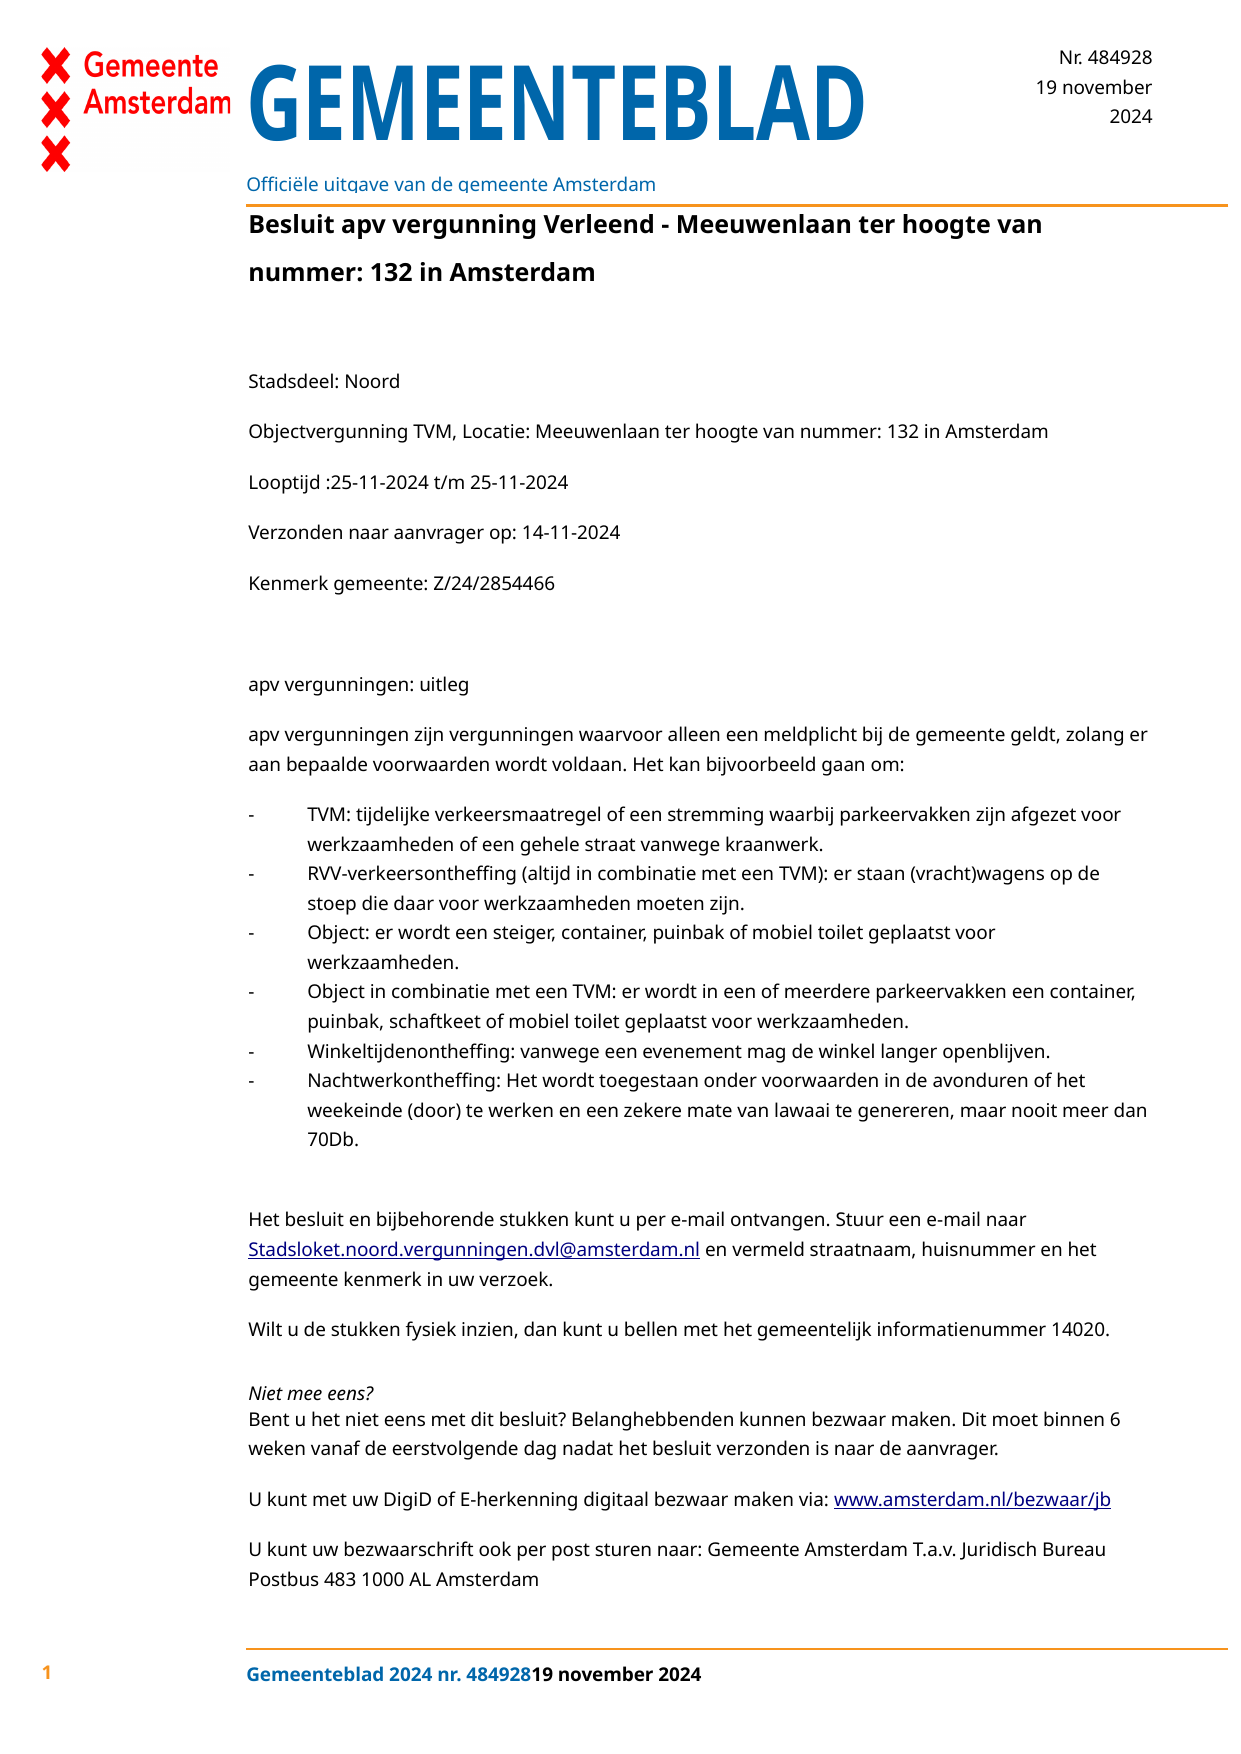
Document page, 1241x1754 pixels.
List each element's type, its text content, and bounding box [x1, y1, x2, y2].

text Verzonden naar aanvrager op: 14-11-2024 [248, 519, 1152, 545]
text Wilt u de stukken fysiek inzien, dan kunt u bellen met het gemeentelijk informatienummer 14020. [248, 1316, 1152, 1342]
text U kunt met uw DigiD of E-herkenning digitaal bezwaar maken via: www.amsterdam.nl/bezwaar/jb [248, 1486, 1152, 1512]
list Object: er wordt een steiger, container, puinbak of mobiel toilet geplaatst voor werkzaamheden. [248, 919, 1152, 975]
text Kenmerk gemeente: Z/24/2854466 [248, 570, 1152, 596]
text apv vergunningen zijn vergunningen waarvoor alleen een meldplicht bij de gemeente geldt, zolang er aan bepaalde voorwaarden wordt voldaan. Het kan bijvoorbeeld gaan om: [248, 721, 1152, 777]
text Looptijd :25-11-2024 t/m 25-11-2024 [248, 469, 1152, 495]
text Besluit apv vergunning Verleend - Meeuwenlaan ter hoogte van nummer: 132 in Amsterdam [248, 207, 1152, 288]
picture [41, 47, 231, 172]
list Nachtwerkontheffing: Het wordt toegestaan onder voorwaarden in de avonduren of het weekeinde (door) te werken en een zekere mate van lawaai te genereren, maar nooit meer dan 70Db. [248, 1067, 1152, 1152]
text Het besluit en bijbehorende stukken kunt u per e-mail ontvangen. Stuur een e-mail naar Stadsloket.noord.vergunningen.dvl@amsterdam.nl en vermeld straatnaam, huisnummer en het gemeente kenmerk in uw verzoek. [248, 1207, 1152, 1292]
list TVM: tijdelijke verkeersmaatregel of een stremming waarbij parkeervakken zijn afgezet voor werkzaamheden of een gehele straat vanwege kraanwerk. [248, 801, 1152, 857]
list Object in combinatie met een TVM: er wordt in een of meerdere parkeervakken een container, puinbak, schaftkeet of mobiel toilet geplaatst voor werkzaamheden. [248, 979, 1152, 1034]
text apv vergunningen: uitleg [248, 671, 1152, 697]
text Stadsdeel: Noord [248, 368, 1152, 394]
list RVV-verkeersontheffing (altijd in combinatie met een TVM): er staan (vracht)wagens op de stoep die daar voor werkzaamheden moeten zijn. [248, 860, 1152, 916]
text Niet mee eens? [248, 1380, 1152, 1406]
text Bent u het niet eens met dit besluit? Belanghebbenden kunnen bezwaar maken. Dit moet binnen 6 weken vanaf de eerstvolgende dag nadat het besluit verzonden is naar de aanvrager. [248, 1406, 1152, 1461]
text U kunt uw bezwaarschrift ook per post sturen naar: Gemeente Amsterdam T.a.v. Juridisch Bureau Postbus 483 1000 AL Amsterdam [248, 1536, 1152, 1592]
text Objectvergunning TVM, Locatie: Meeuwenlaan ter hoogte van nummer: 132 in Amsterdam [248, 419, 1152, 444]
list Winkeltijdenontheffing: vanwege een evenement mag de winkel langer openblijven. [248, 1038, 1152, 1064]
